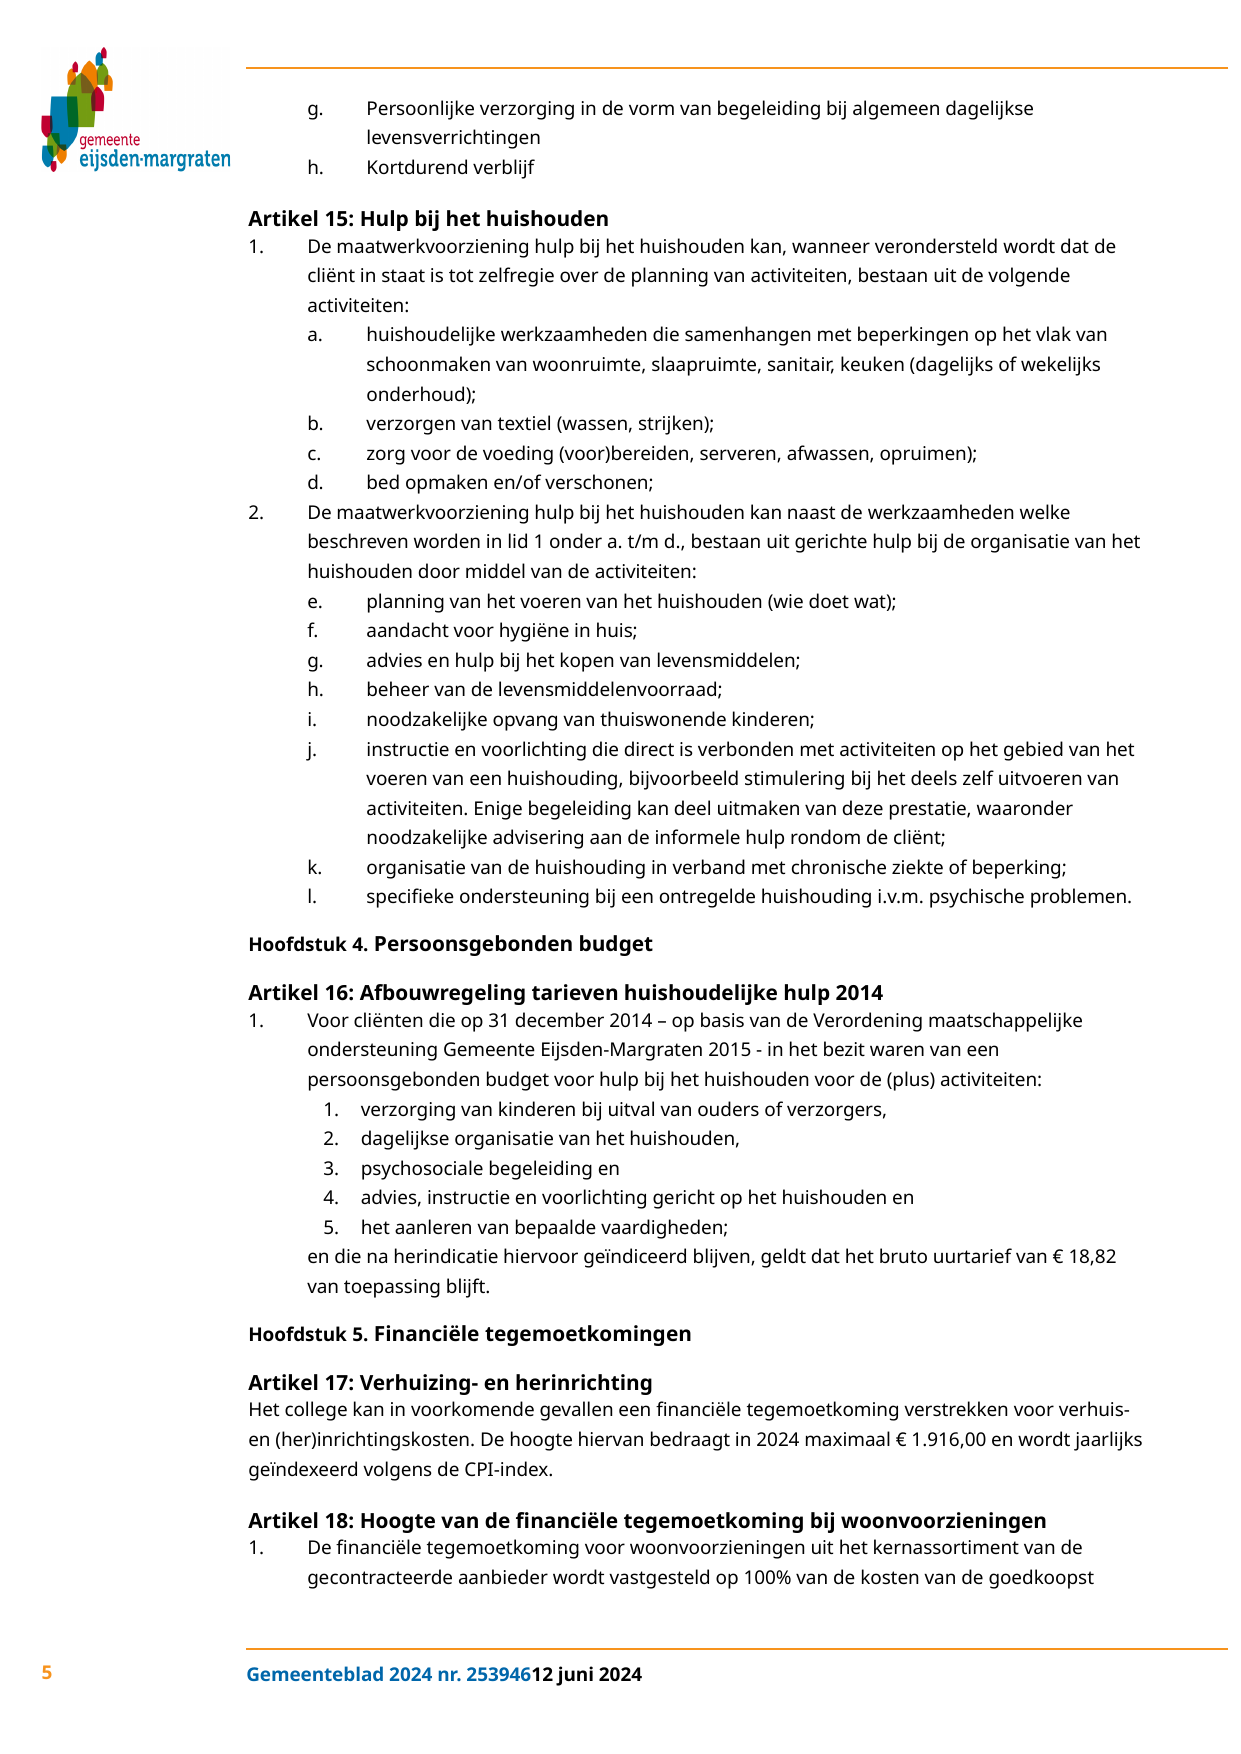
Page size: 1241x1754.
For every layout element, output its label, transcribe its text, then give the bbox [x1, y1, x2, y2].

list organisatie van de huishouding in verband met chronische ziekte of beperking; [307, 854, 1152, 880]
text Hoofdstuk 4. Persoonsgebonden budget [248, 929, 1152, 958]
list zorg voor de voeding (voor)bereiden, serveren, afwassen, opruimen); [307, 440, 1152, 466]
list verzorging van kinderen bij uitval van ouders of verzorgers, [323, 1096, 1152, 1121]
list De maatwerkvoorziening hulp bij het huishouden kan naast de werkzaamheden welke beschreven worden in lid 1 onder a. t/m d., bestaan uit gerichte hulp bij de organisatie van het huishouden door middel van de activiteiten: [248, 499, 1152, 584]
text Artikel 15: Hulp bij het huishouden [248, 204, 1152, 233]
text Artikel 17: Verhuizing- en herinrichting [248, 1368, 1152, 1397]
list beheer van de levensmiddelenvoorraad; [307, 677, 1152, 702]
list aandacht voor hygiëne in huis; [307, 617, 1152, 643]
list instructie en voorlichting die direct is verbonden met activiteiten op het gebied van het voeren van een huishouding, bijvoorbeeld stimulering bij het deels zelf uitvoeren van activiteiten. Enige begeleiding kan deel uitmaken van deze prestatie, waaronder noodzakelijke advisering aan de informele hulp rondom de cliënt; [307, 736, 1152, 850]
list specifieke ondersteuning bij een ontregelde huishouding i.v.m. psychische problemen. [307, 884, 1152, 909]
list De maatwerkvoorziening hulp bij het huishouden kan, wanneer verondersteld wordt dat de cliënt in staat is tot zelfregie over de planning van activiteiten, bestaan uit de volgende activiteiten: [248, 233, 1152, 318]
list psychosociale begeleiding en [323, 1155, 1152, 1181]
text Artikel 16: Afbouwregeling tarieven huishoudelijke hulp 2014 [248, 978, 1152, 1007]
list en die na herindicatie hiervoor geïndiceerd blijven, geldt dat het bruto uurtarief van € 18,82 van toepassing blijft. [248, 1244, 1152, 1299]
list advies en hulp bij het kopen van levensmiddelen; [307, 647, 1152, 673]
list planning van het voeren van het huishouden (wie doet wat); [307, 588, 1152, 613]
list bed opmaken en/of verschonen; [307, 469, 1152, 495]
picture [41, 47, 231, 172]
list het aanleren van bepaalde vaardigheden; [323, 1214, 1152, 1240]
list dagelijkse organisatie van het huishouden, [323, 1125, 1152, 1151]
list Voor cliënten die op 31 december 2014 – op basis van de Verordening maatschappelijke ondersteuning Gemeente Eijsden-Margraten 2015 - in het bezit waren van een persoonsgebonden budget voor hulp bij het huishouden voor de (plus) activiteiten: [248, 1007, 1152, 1092]
list advies, instructie en voorlichting gericht op het huishouden en [323, 1184, 1152, 1210]
list noodzakelijke opvang van thuiswonende kinderen; [307, 706, 1152, 732]
list Persoonlijke verzorging in de vorm van begeleiding bij algemeen dagelijkse levensverrichtingen [307, 95, 1152, 150]
list verzorgen van textiel (wassen, strijken); [307, 410, 1152, 436]
list huishoudelijke werkzaamheden die samenhangen met beperkingen op het vlak van schoonmaken van woonruimte, slaapruimte, sanitair, keuken (dagelijks of wekelijks onderhoud); [307, 322, 1152, 406]
text Artikel 18: Hoogte van de financiële tegemoetkoming bij woonvoorzieningen [248, 1506, 1152, 1534]
text Het college kan in voorkomende gevallen een financiële tegemoetkoming verstrekken voor verhuis- en (her)inrichtingskosten. De hoogte hiervan bedraagt in 2024 maximaal € 1.916,00 en wordt jaarlijks geïndexeerd volgens de CPI-index. [248, 1397, 1152, 1481]
text Hoofdstuk 5. Financiële tegemoetkomingen [248, 1319, 1152, 1347]
list De financiële tegemoetkoming voor woonvoorzieningen uit het kernassortiment van de gecontracteerde aanbieder wordt vastgesteld op 100% van de kosten van de goedkoopst [248, 1534, 1152, 1590]
list Kortdurend verblijf [307, 154, 1152, 180]
